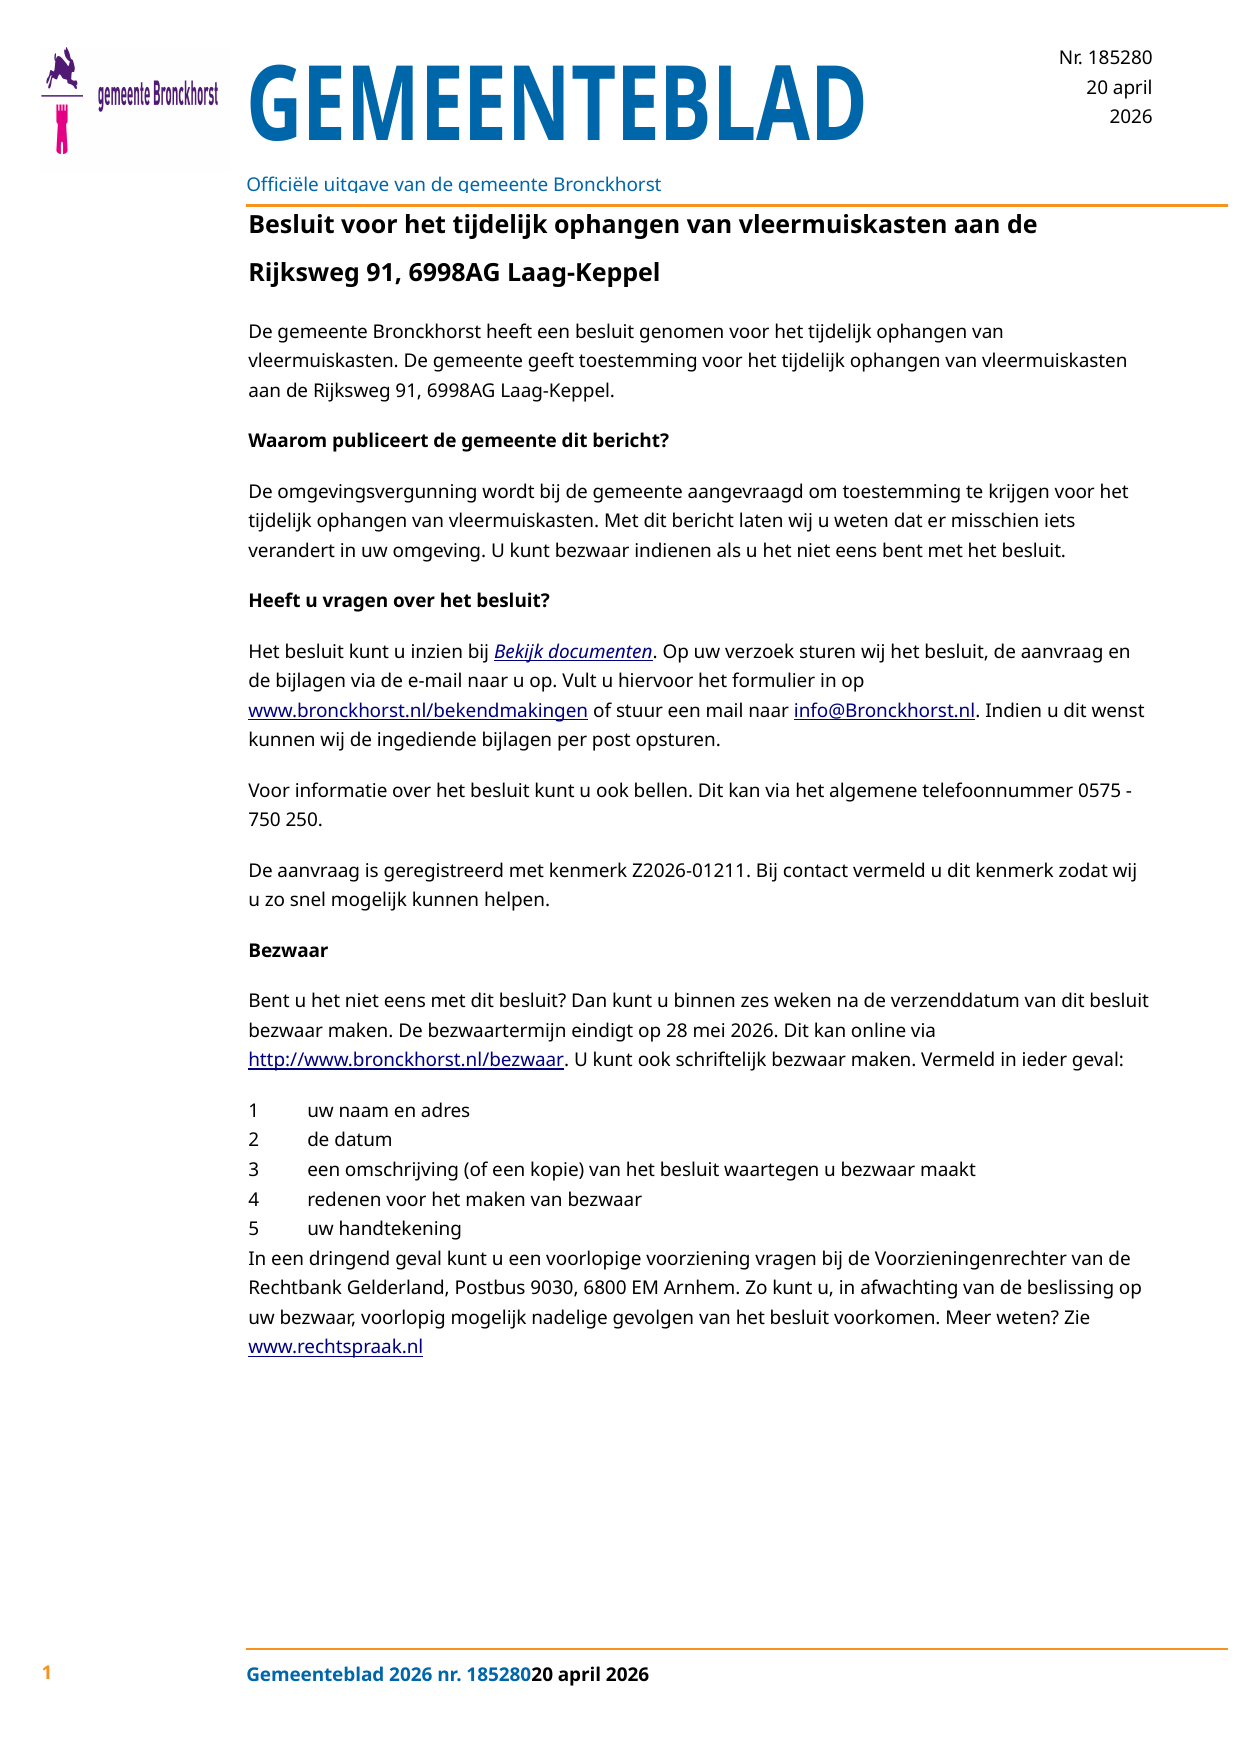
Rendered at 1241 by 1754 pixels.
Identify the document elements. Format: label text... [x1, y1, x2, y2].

text De gemeente Bronckhorst heeft een besluit genomen voor het tijdelijk ophangen van vleermuiskasten. De gemeente geeft toestemming voor het tijdelijk ophangen van vleermuiskasten aan de Rijksweg 91, 6998AG Laag-Keppel. [248, 318, 1152, 403]
text Waarom publiceert de gemeente dit bericht? [248, 427, 1152, 453]
text Voor informatie over het besluit kunt u ook bellen. Dit kan via het algemene telefoonnummer 0575 - 750 250. [248, 777, 1152, 832]
text Heeft u vragen over het besluit? [248, 587, 1152, 613]
list een omschrijving (of een kopie) van het besluit waartegen u bezwaar maakt [248, 1156, 1152, 1182]
list uw naam en adres [248, 1097, 1152, 1123]
list redenen voor het maken van bezwaar [248, 1186, 1152, 1212]
text In een dringend geval kunt u een voorlopige voorziening vragen bij de Voorzieningenrechter van de Rechtbank Gelderland, Postbus 9030, 6800 EM Arnhem. Zo kunt u, in afwachting van de beslissing op uw bezwaar, voorlopig mogelijk nadelige gevolgen van het besluit voorkomen. Meer weten? Zie www.rechtspraak.nl [248, 1245, 1152, 1359]
list uw handtekening [248, 1215, 1152, 1241]
text De omgevingsvergunning wordt bij de gemeente aangevraagd om toestemming te krijgen voor het tijdelijk ophangen van vleermuiskasten. Met dit bericht laten wij u weten dat er misschien iets verandert in uw omgeving. U kunt bezwaar indienen als u het niet eens bent met het besluit. [248, 478, 1152, 563]
picture [41, 47, 231, 172]
text Besluit voor het tijdelijk ophangen van vleermuiskasten aan de Rijksweg 91, 6998AG Laag-Keppel [248, 207, 1152, 288]
text De aanvraag is geregistreerd met kenmerk Z2026-01211. Bij contact vermeld u dit kenmerk zodat wij u zo snel mogelijk kunnen helpen. [248, 857, 1152, 912]
list de datum [248, 1127, 1152, 1152]
text Bent u het niet eens met dit besluit? Dan kunt u binnen zes weken na de verzenddatum van dit besluit bezwaar maken. De bezwaartermijn eindigt op 28 mei 2026. Dit kan online via http://www.bronckhorst.nl/bezwaar. U kunt ook schriftelijk bezwaar maken. Vermeld in ieder geval: [248, 987, 1152, 1072]
text Het besluit kunt u inzien bij Bekijk documenten. Op uw verzoek sturen wij het besluit, de aanvraag en de bijlagen via de e-mail naar u op. Vult u hiervoor het formulier in op www.bronckhorst.nl/bekendmakingen of stuur een mail naar info@Bronckhorst.nl. Indien u dit wenst kunnen wij de ingediende bijlagen per post opsturen. [248, 638, 1152, 752]
text Bezwaar [248, 937, 1152, 963]
